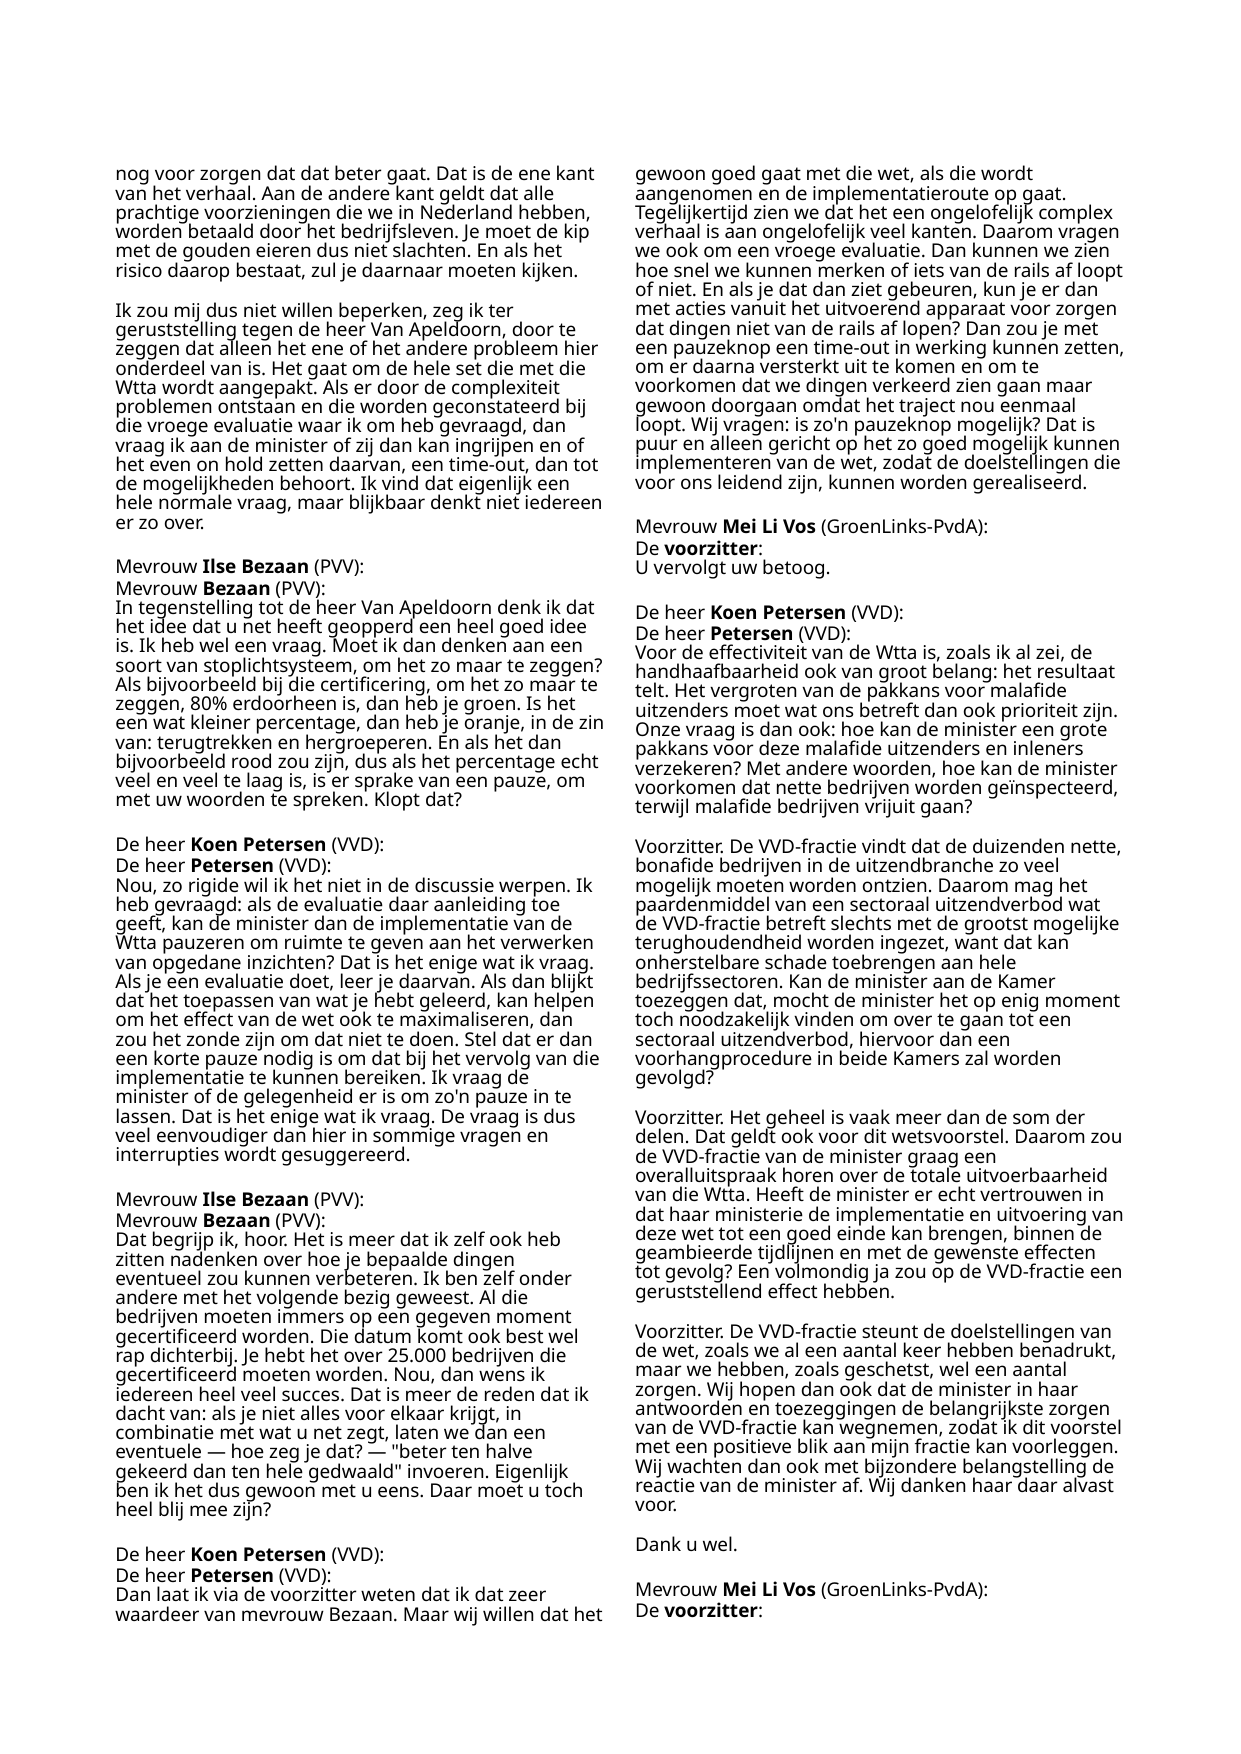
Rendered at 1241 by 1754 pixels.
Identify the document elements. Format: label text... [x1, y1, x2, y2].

text In tegenstelling tot de heer Van Apeldoorn denk ik dat het idee dat u net heeft geopperd een heel goed idee is. Ik heb wel een vraag. Moet ik dan denken aan een soort van stoplichtsysteem, om het zo maar te zeggen? Als bijvoorbeeld bij die certificering, om het zo maar te zeggen, 80% erdoorheen is, dan heb je groen. Is het een wat kleiner percentage, dan heb je oranje, in de zin van: terugtrekken en hergroeperen. En als het dan bijvoorbeeld rood zou zijn, dus als het percentage echt veel en veel te laag is, is er sprake van een pauze, om met uw woorden te spreken. Klopt dat? [115, 599, 605, 811]
text De voorzitter: [635, 539, 1125, 559]
text Dat begrijp ik, hoor. Het is meer dat ik zelf ook heb zitten nadenken over hoe je bepaalde dingen eventueel zou kunnen verbeteren. Ik ben zelf onder andere met het volgende bezig geweest. Al die bedrijven moeten immers op een gegeven moment gecertificeerd worden. Die datum komt ook best wel rap dichterbij. Je hebt het over 25.000 bedrijven die gecertificeerd moeten worden. Nou, dan wens ik iedereen heel veel succes. Dat is meer de reden dat ik dacht van: als je niet alles voor elkaar krijgt, in combinatie met wat u net zegt, laten we dan een eventuele — hoe zeg je dat? — "beter ten halve gekeerd dan ten hele gedwaald" invoeren. Eigenlijk ben ik het dus gewoon met u eens. Daar moet u toch heel blij mee zijn? [115, 1231, 605, 1521]
text De heer Koen Petersen (VVD): [115, 832, 605, 857]
text nog voor zorgen dat dat beter gaat. Dat is de ene kant van het verhaal. Aan de andere kant geldt dat alle prachtige voorzieningen die we in Nederland hebben, worden betaald door het bedrijfsleven. Je moet de kip met de gouden eieren dus niet slachten. En als het risico daarop bestaat, zul je daarnaar moeten kijken. [115, 165, 605, 281]
text De heer Petersen (VVD): [635, 624, 1125, 644]
text Voor de effectiviteit van de Wtta is, zoals ik al zei, de handhaafbaarheid ook van groot belang: het resultaat telt. Het vergroten van de pakkans voor malafide uitzenders moet wat ons betreft dan ook prioriteit zijn. Onze vraag is dan ook: hoe kan de minister een grote pakkans voor deze malafide uitzenders en inleners verzekeren? Met andere woorden, hoe kan de minister voorkomen dat nette bedrijven worden geïnspecteerd, terwijl malafide bedrijven vrijuit gaan? [635, 644, 1125, 817]
text Nou, zo rigide wil ik het niet in de discussie werpen. Ik heb gevraagd: als de evaluatie daar aanleiding toe geeft, kan de minister dan de implementatie van de Wtta pauzeren om ruimte te geven aan het verwerken van opgedane inzichten? Dat is het enige wat ik vraag. Als je een evaluatie doet, leer je daarvan. Als dan blijkt dat het toepassen van wat je hebt geleerd, kan helpen om het effect van de wet ook te maximaliseren, dan zou het zonde zijn om dat niet te doen. Stel dat er dan een korte pauze nodig is om dat bij het vervolg van die implementatie te kunnen bereiken. Ik vraag de minister of de gelegenheid er is om zo'n pauze in te lassen. Dat is het enige wat ik vraag. De vraag is dus veel eenvoudiger dan hier in sommige vragen en interrupties wordt gesuggereerd. [115, 877, 605, 1166]
text Dank u wel. [635, 1536, 1125, 1555]
text Mevrouw Bezaan (PVV): [115, 1212, 605, 1231]
text De heer Petersen (VVD): [115, 1567, 605, 1586]
text Voorzitter. Het geheel is vaak meer dan de som der delen. Dat geldt ook voor dit wetsvoorstel. Daarom zou de VVD-fractie van de minister graag een overalluitspraak horen over de totale uitvoerbaarheid van die Wtta. Heeft de minister er echt vertrouwen in dat haar ministerie de implementatie en uitvoering van deze wet tot een goed einde kan brengen, binnen de geambieerde tijdlijnen en met de gewenste effecten tot gevolg? Een volmondig ja zou op de VVD-fractie een geruststellend effect hebben. [635, 1109, 1125, 1302]
text Mevrouw Ilse Bezaan (PVV): [115, 554, 605, 579]
text Mevrouw Mei Li Vos (GroenLinks-PvdA): [635, 514, 1125, 539]
text De heer Koen Petersen (VVD): [635, 599, 1125, 624]
text De heer Koen Petersen (VVD): [115, 1541, 605, 1567]
text De heer Petersen (VVD): [115, 857, 605, 877]
text Dan laat ik via de voorzitter weten dat ik dat zeer waardeer van mevrouw Bezaan. Maar wij willen dat het [115, 1586, 605, 1625]
text gewoon goed gaat met die wet, als die wordt aangenomen en de implementatieroute op gaat. Tegelijkertijd zien we dat het een ongelofelijk complex verhaal is aan ongelofelijk veel kanten. Daarom vragen we ook om een vroege evaluatie. Dan kunnen we zien hoe snel we kunnen merken of iets van de rails af loopt of niet. En als je dat dan ziet gebeuren, kun je er dan met acties vanuit het uitvoerend apparaat voor zorgen dat dingen niet van de rails af lopen? Dan zou je met een pauzeknop een time-out in werking kunnen zetten, om er daarna versterkt uit te komen en om te voorkomen dat we dingen verkeerd zien gaan maar gewoon doorgaan omdat het traject nou eenmaal loopt. Wij vragen: is zo'n pauzeknop mogelijk? Dat is puur en alleen gericht op het zo goed mogelijk kunnen implementeren van de wet, zodat de doelstellingen die voor ons leidend zijn, kunnen worden gerealiseerd. [635, 165, 1125, 493]
text U vervolgt uw betoog. [635, 559, 1125, 578]
text Mevrouw Ilse Bezaan (PVV): [115, 1186, 605, 1212]
text De voorzitter: [635, 1602, 1125, 1621]
text Ik zou mij dus niet willen beperken, zeg ik ter geruststelling tegen de heer Van Apeldoorn, door te zeggen dat alleen het ene of het andere probleem hier onderdeel van is. Het gaat om de hele set die met die Wtta wordt aangepakt. Als er door de complexiteit problemen ontstaan en die worden geconstateerd bij die vroege evaluatie waar ik om heb gevraagd, dan vraag ik aan de minister of zij dan kan ingrijpen en of het even on hold zetten daarvan, een time-out, dan tot de mogelijkheden behoort. Ik vind dat eigenlijk een hele normale vraag, maar blijkbaar denkt niet iedereen er zo over. [115, 302, 605, 533]
text Mevrouw Bezaan (PVV): [115, 579, 605, 599]
text Voorzitter. De VVD-fractie vindt dat de duizenden nette, bonafide bedrijven in de uitzendbranche zo veel mogelijk moeten worden ontzien. Daarom mag het paardenmiddel van een sectoraal uitzendverbod wat de VVD-fractie betreft slechts met de grootst mogelijke terughoudendheid worden ingezet, want dat kan onherstelbare schade toebrengen aan hele bedrijfssectoren. Kan de minister aan de Kamer toezeggen dat, mocht de minister het op enig moment toch noodzakelijk vinden om over te gaan tot een sectoraal uitzendverbod, hiervoor dan een voorhangprocedure in beide Kamers zal worden gevolgd? [635, 838, 1125, 1088]
text Voorzitter. De VVD-fractie steunt de doelstellingen van de wet, zoals we al een aantal keer hebben benadrukt, maar we hebben, zoals geschetst, wel een aantal zorgen. Wij hopen dan ook dat de minister in haar antwoorden en toezeggingen de belangrijkste zorgen van de VVD-fractie kan wegnemen, zodat ik dit voorstel met een positieve blik aan mijn fractie kan voorleggen. Wij wachten dan ook met bijzondere belangstelling de reactie van de minister af. Wij danken haar daar alvast voor. [635, 1323, 1125, 1515]
text Mevrouw Mei Li Vos (GroenLinks-PvdA): [635, 1576, 1125, 1602]
